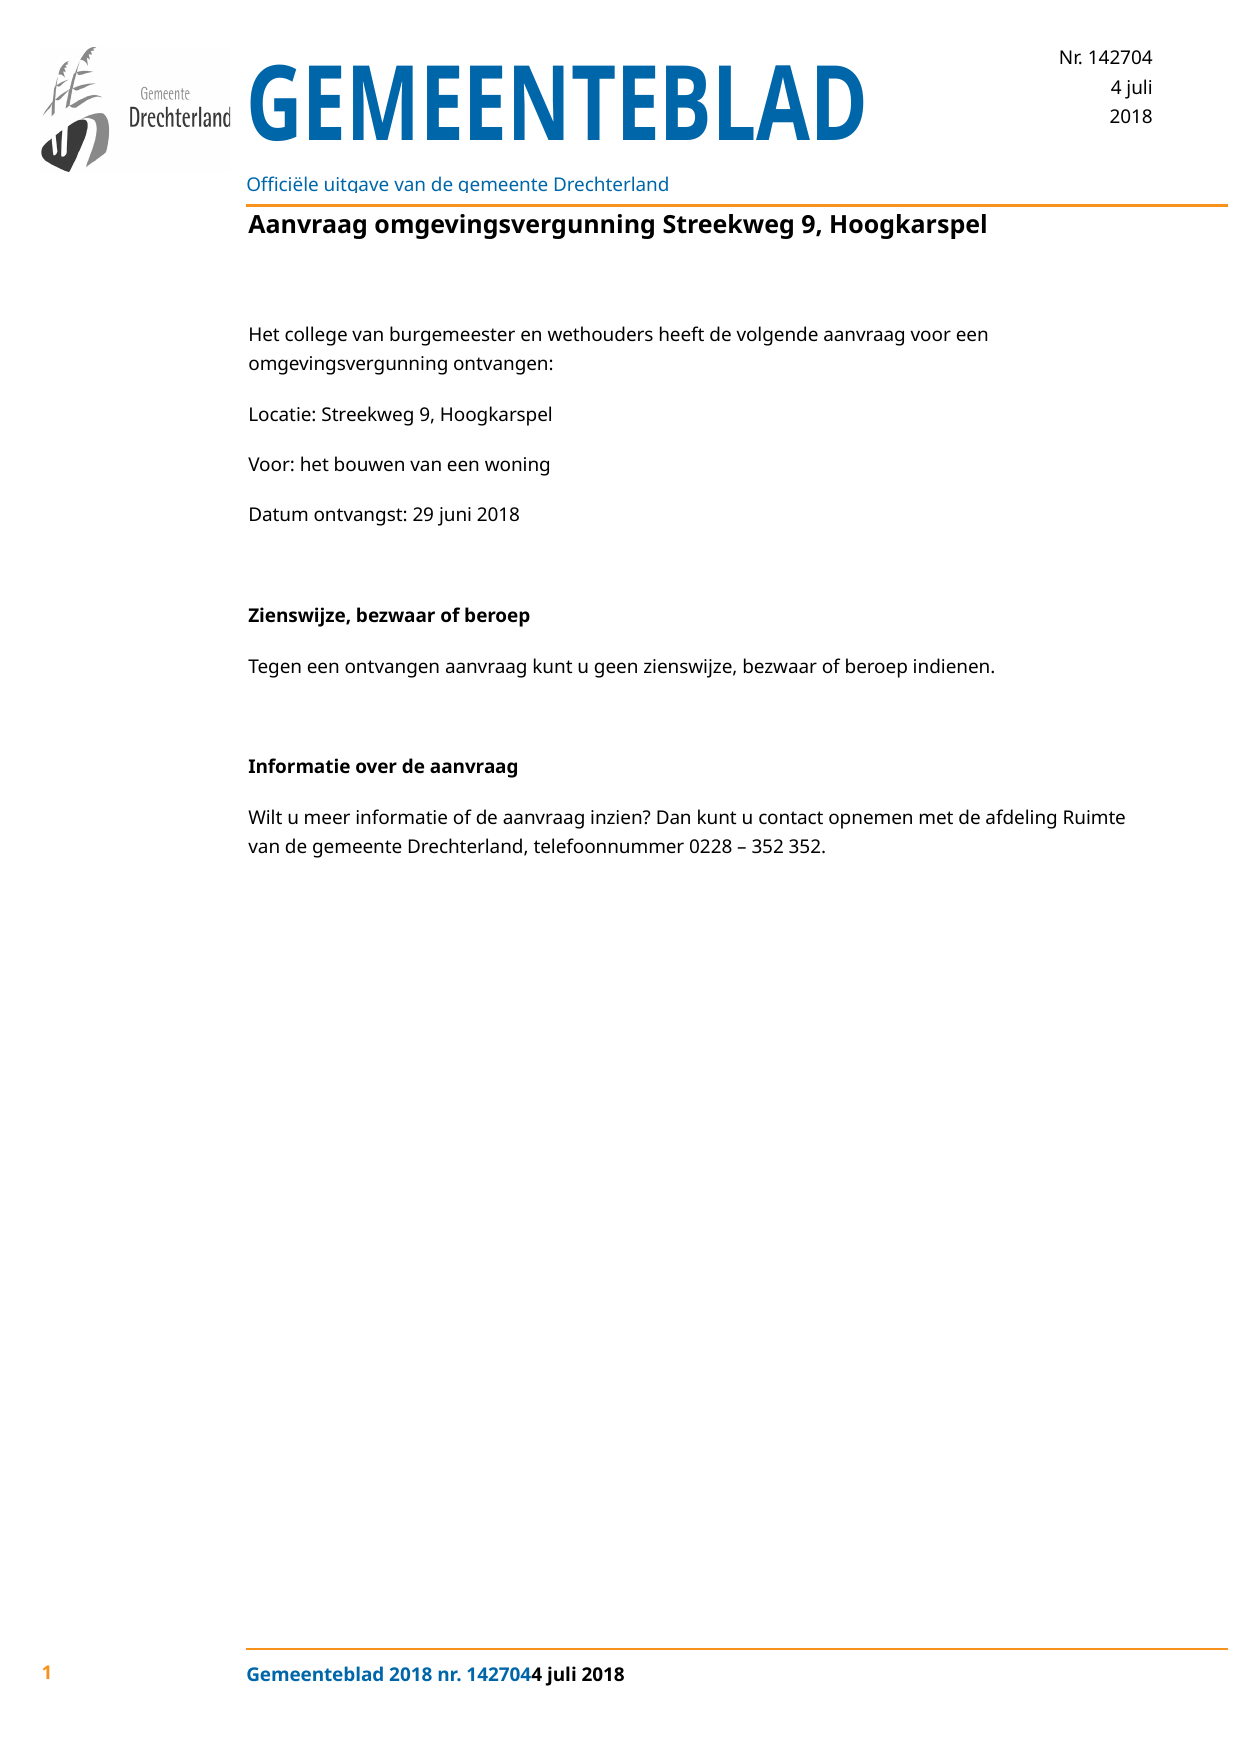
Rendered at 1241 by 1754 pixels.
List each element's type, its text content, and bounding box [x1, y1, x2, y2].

text Voor: het bouwen van een woning [248, 451, 1152, 477]
text Datum ontvangst: 29 juni 2018 [248, 502, 1152, 527]
text Zienswijze, bezwaar of beroep [248, 602, 1152, 628]
text Het college van burgemeester en wethouders heeft de volgende aanvraag voor een omgevingsvergunning ontvangen: [248, 321, 1152, 376]
text Wilt u meer informatie of de aanvraag inzien? Dan kunt u contact opnemen met de afdeling Ruimte van de gemeente Drechterland, telefoonnummer 0228 – 352 352. [248, 804, 1152, 859]
text Informatie over de aanvraag [248, 754, 1152, 779]
picture [41, 47, 231, 172]
text Tegen een ontvangen aanvraag kunt u geen zienswijze, bezwaar of beroep indienen. [248, 653, 1152, 678]
text Aanvraag omgevingsvergunning Streekweg 9, Hoogkarspel [248, 207, 1152, 241]
text Locatie: Streekweg 9, Hoogkarspel [248, 401, 1152, 426]
